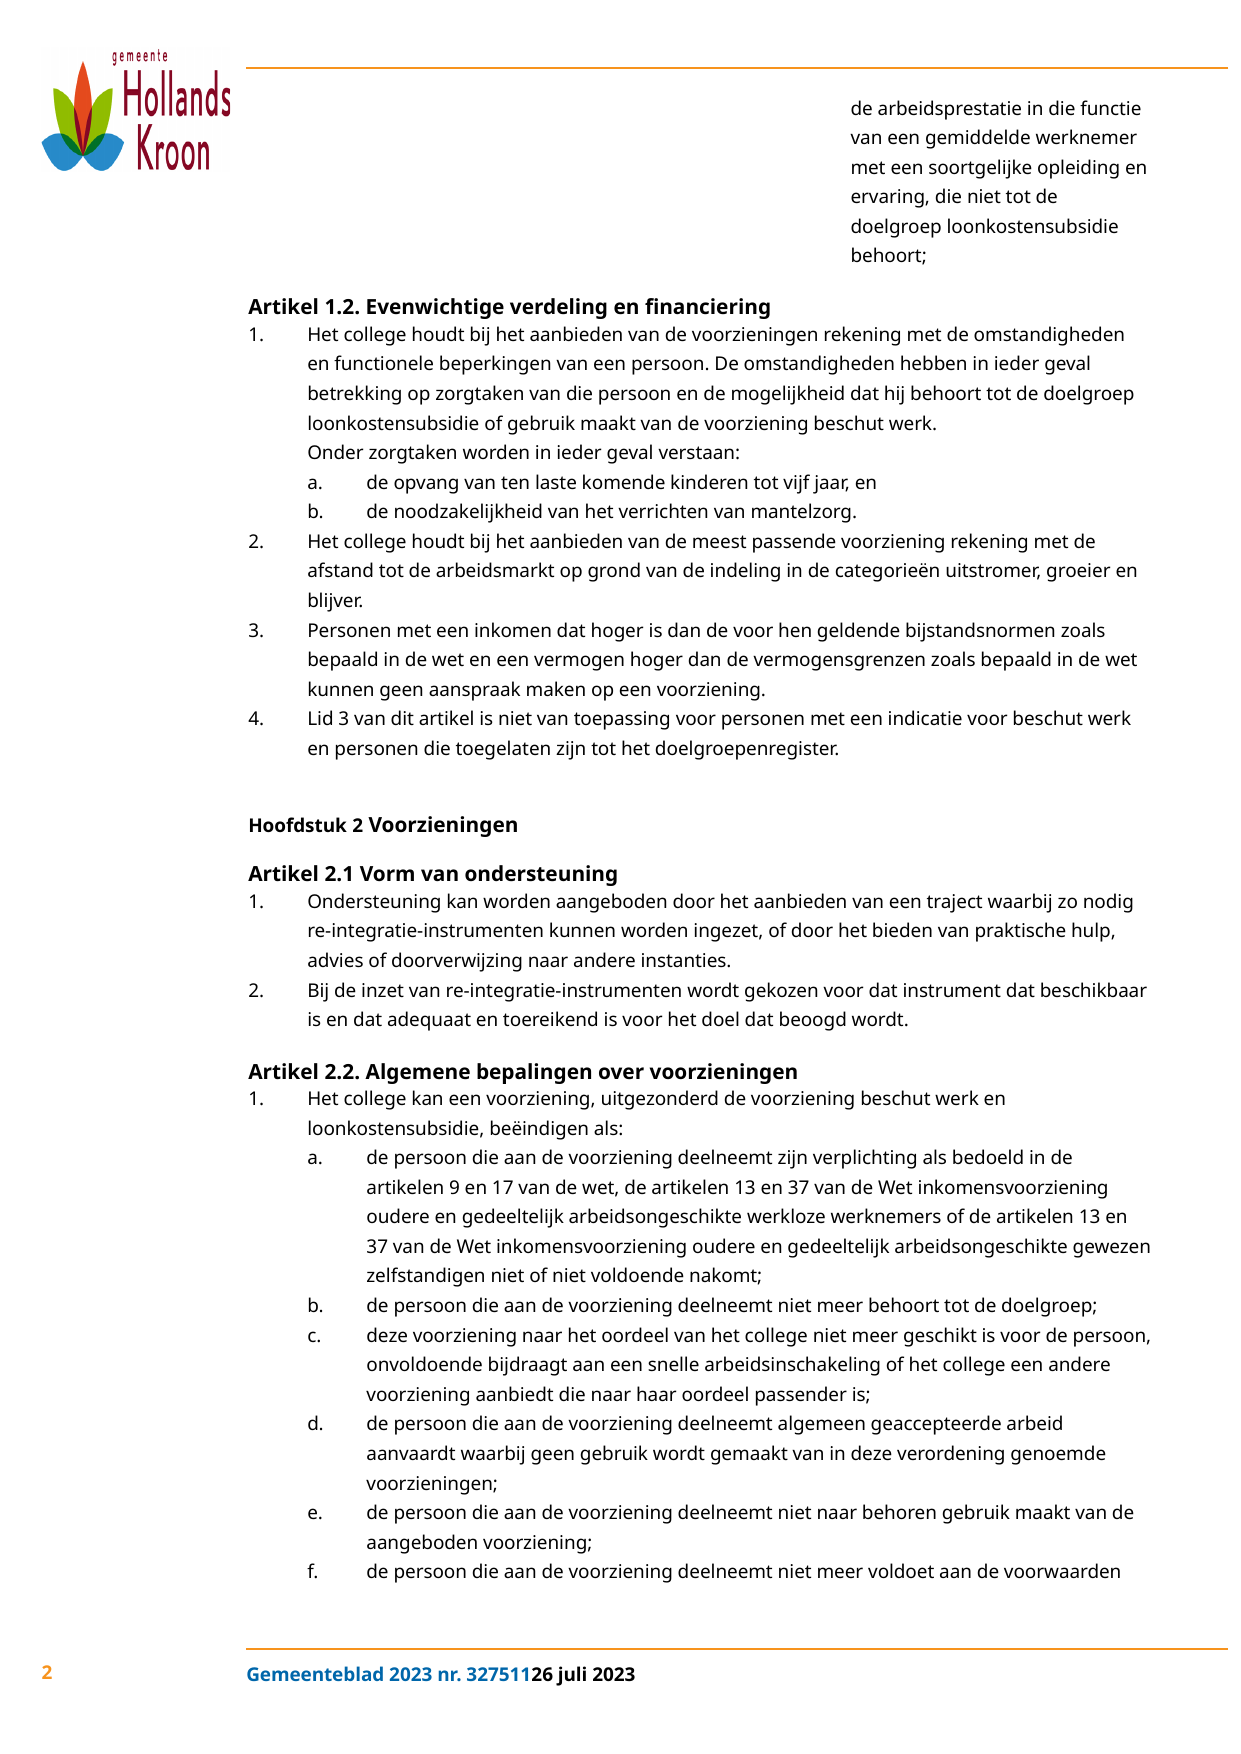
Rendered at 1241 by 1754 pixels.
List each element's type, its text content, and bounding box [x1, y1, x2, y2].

list de opvang van ten laste komende kinderen tot vijf jaar, en [307, 469, 1152, 494]
text Artikel 2.2. Algemene bepalingen over voorzieningen [248, 1057, 1152, 1085]
table_cell [549, 95, 850, 268]
list Bij de inzet van re-integratie-instrumenten wordt gekozen voor dat instrument dat beschikbaar is en dat adequaat en toereikend is voor het doel dat beoogd wordt. [248, 977, 1152, 1032]
list Het college houdt bij het aanbieden van de meest passende voorziening rekening met de afstand tot de arbeidsmarkt op grond van de indeling in de categorieën uitstromer, groeier en blijver. [248, 528, 1152, 613]
list de persoon die aan de voorziening deelneemt niet naar behoren gebruik maakt van de aangeboden voorziening; [307, 1499, 1152, 1555]
text Artikel 1.2. Evenwichtige verdeling en financiering [248, 292, 1152, 321]
list Het college houdt bij het aanbieden van de voorzieningen rekening met de omstandigheden en functionele beperkingen van een persoon. De omstandigheden hebben in ieder geval betrekking op zorgtaken van die persoon en de mogelijkheid dat hij behoort tot de doelgroep loonkostensubsidie of gebruik maakt van de voorziening beschut werk. [248, 321, 1152, 435]
list Lid 3 van dit artikel is niet van toepassing voor personen met een indicatie voor beschut werk en personen die toegelaten zijn tot het doelgroepenregister. [248, 706, 1152, 761]
text Hoofdstuk 2 Voorzieningen [248, 810, 1152, 839]
list de persoon die aan de voorziening deelneemt niet meer voldoet aan de voorwaarden [307, 1558, 1152, 1584]
table_cell [248, 95, 549, 268]
list deze voorziening naar het oordeel van het college niet meer geschikt is voor de persoon, onvoldoende bijdraagt aan een snelle arbeidsinschakeling of het college een andere voorziening aanbiedt die naar haar oordeel passender is; [307, 1322, 1152, 1407]
list de persoon die aan de voorziening deelneemt niet meer behoort tot de doelgroep; [307, 1292, 1152, 1318]
list de noodzakelijkheid van het verrichten van mantelzorg. [307, 498, 1152, 524]
list Ondersteuning kan worden aangeboden door het aanbieden van een traject waarbij zo nodig re-integratie-instrumenten kunnen worden ingezet, of door het bieden van praktische hulp, advies of doorverwijzing naar andere instanties. [248, 888, 1152, 973]
list Personen met een inkomen dat hoger is dan de voor hen geldende bijstandsnormen zoals bepaald in de wet en een vermogen hoger dan de vermogensgrenzen zoals bepaald in de wet kunnen geen aanspraak maken op een voorziening. [248, 617, 1152, 702]
table_cell de arbeidsprestatie in die functie van een gemiddelde werknemer met een soortgelijke opleiding en ervaring, die niet tot de doelgroep loonkostensubsidie behoort; [850, 95, 1152, 268]
list Onder zorgtaken worden in ieder geval verstaan: [248, 439, 1152, 465]
picture [41, 47, 231, 172]
list Het college kan een voorziening, uitgezonderd de voorziening beschut werk en loonkostensubsidie, beëindigen als: [248, 1085, 1152, 1141]
list de persoon die aan de voorziening deelneemt algemeen geaccepteerde arbeid aanvaardt waarbij geen gebruik wordt gemaakt van in deze verordening genoemde voorzieningen; [307, 1411, 1152, 1496]
text Artikel 2.1 Vorm van ondersteuning [248, 859, 1152, 888]
list de persoon die aan de voorziening deelneemt zijn verplichting als bedoeld in de artikelen 9 en 17 van de wet, de artikelen 13 en 37 van de Wet inkomensvoorziening oudere en gedeeltelijk arbeidsongeschikte werkloze werknemers of de artikelen 13 en 37 van de Wet inkomensvoorziening oudere en gedeeltelijk arbeidsongeschikte gewezen zelfstandigen niet of niet voldoende nakomt; [307, 1144, 1152, 1288]
